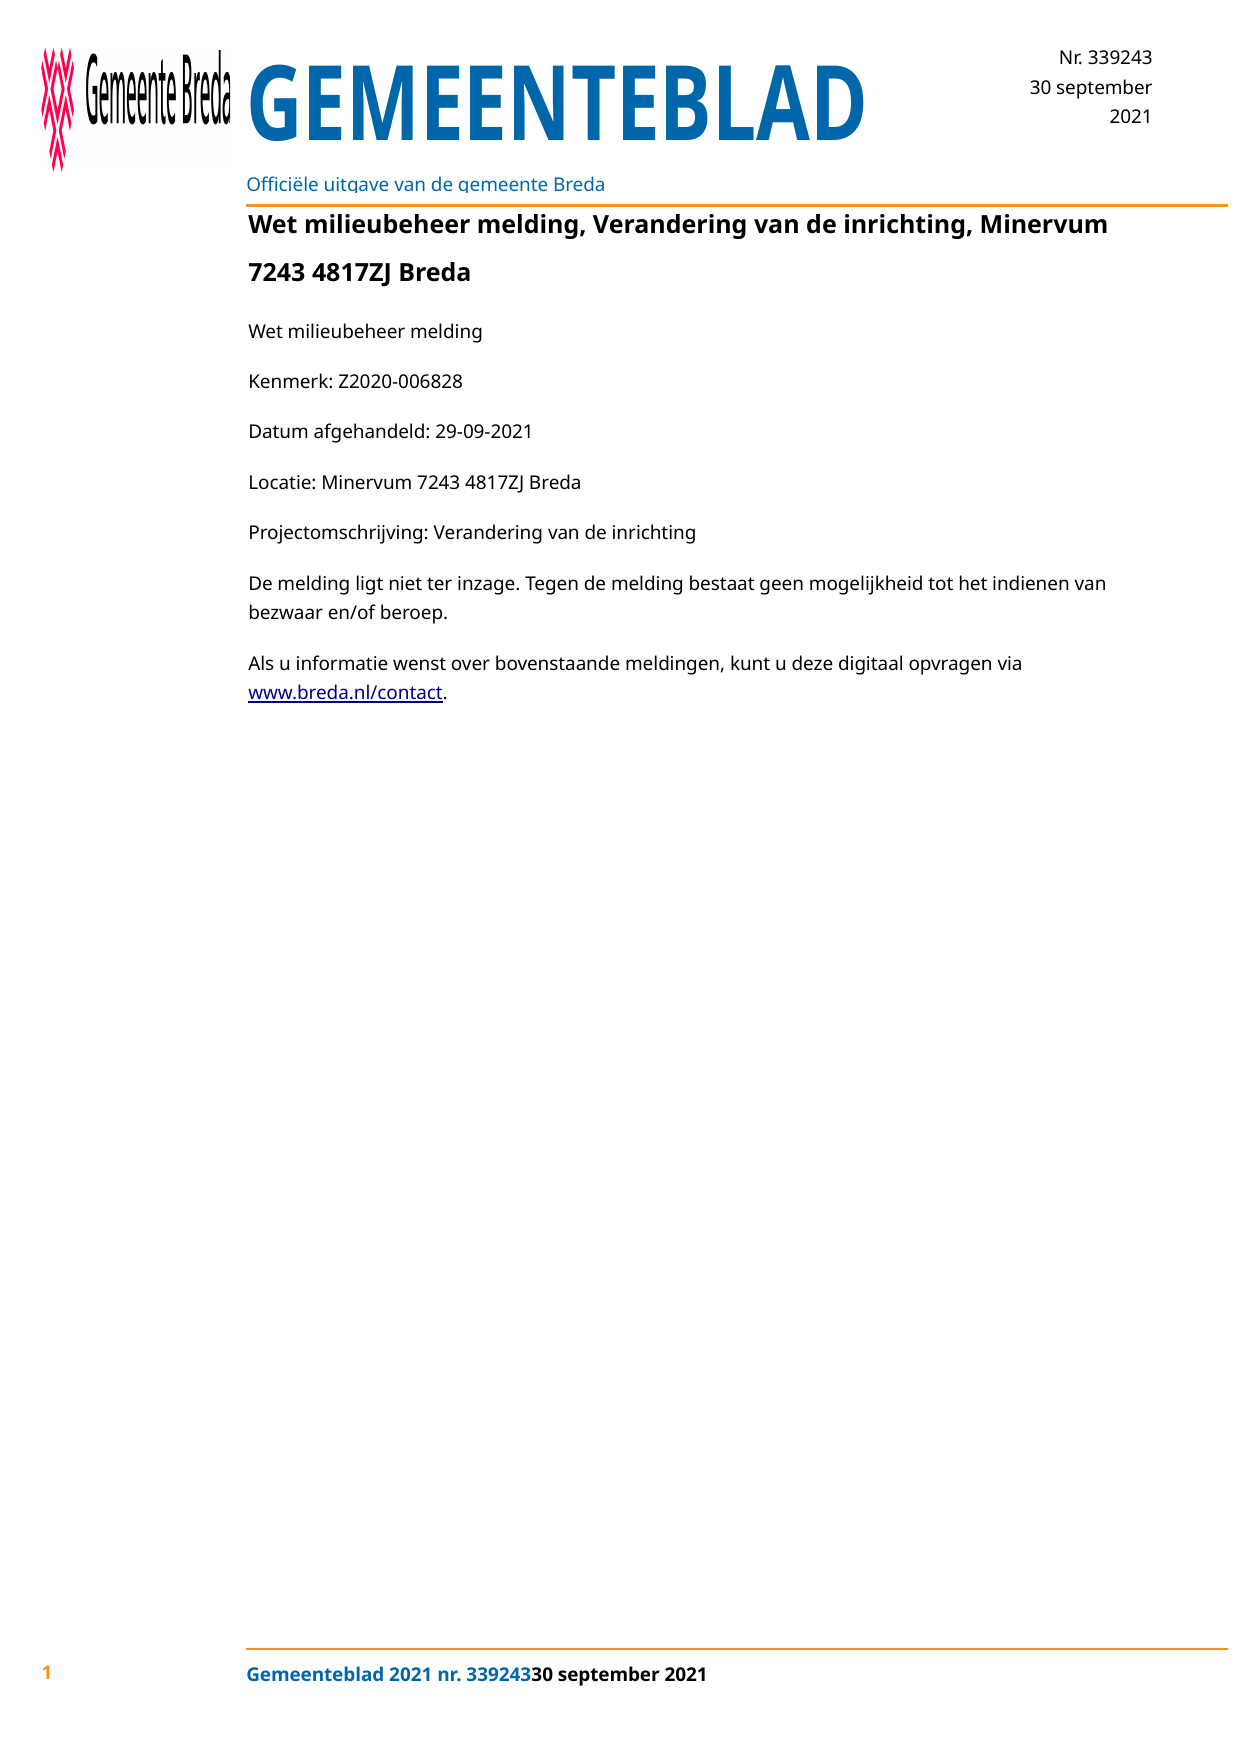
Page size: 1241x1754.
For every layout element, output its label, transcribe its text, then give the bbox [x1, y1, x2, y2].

text Projectomschrijving: Verandering van de inrichting [248, 519, 1152, 545]
text De melding ligt niet ter inzage. Tegen de melding bestaat geen mogelijkheid tot het indienen van bezwaar en/of beroep. [248, 570, 1152, 625]
text Als u informatie wenst over bovenstaande meldingen, kunt u deze digitaal opvragen via www.breda.nl/contact. [248, 650, 1152, 705]
text Kenmerk: Z2020-006828 [248, 368, 1152, 394]
text Datum afgehandeld: 29-09-2021 [248, 419, 1152, 444]
text Wet milieubeheer melding [248, 318, 1152, 344]
text Locatie: Minervum 7243 4817ZJ Breda [248, 469, 1152, 495]
picture [41, 47, 231, 172]
text Wet milieubeheer melding, Verandering van de inrichting, Minervum 7243 4817ZJ Breda [248, 207, 1152, 288]
